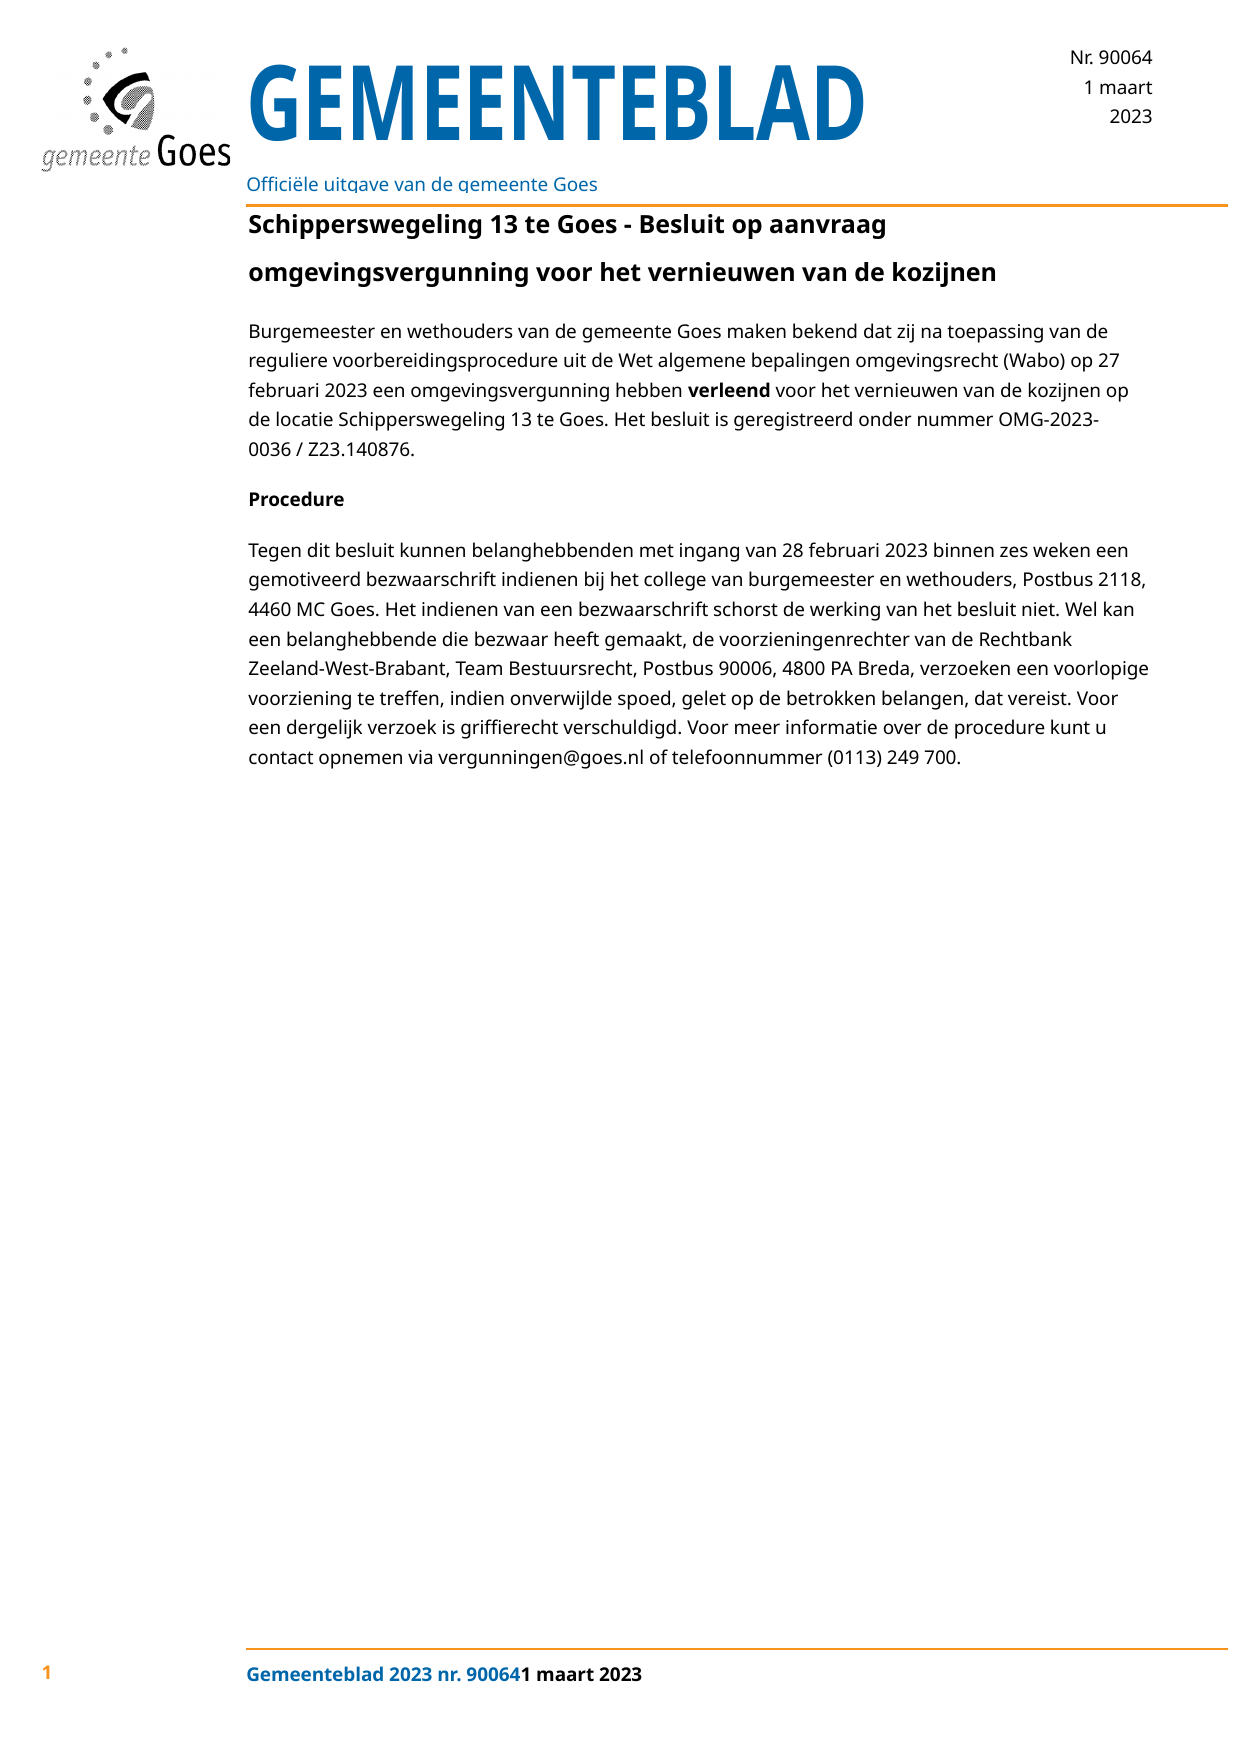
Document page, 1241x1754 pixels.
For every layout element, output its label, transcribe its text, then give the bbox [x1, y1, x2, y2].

text Burgemeester en wethouders van de gemeente Goes maken bekend dat zij na toepassing van de reguliere voorbereidingsprocedure uit de Wet algemene bepalingen omgevingsrecht (Wabo) op 27 februari 2023 een omgevingsvergunning hebben verleend voor het vernieuwen van de kozijnen op de locatie Schipperswegeling 13 te Goes. Het besluit is geregistreerd onder nummer OMG-2023-0036 / Z23.140876. [248, 318, 1152, 462]
picture [41, 47, 231, 172]
text Procedure [248, 487, 1152, 512]
text Schipperswegeling 13 te Goes - Besluit op aanvraag omgevingsvergunning voor het vernieuwen van de kozijnen [248, 207, 1152, 288]
text Tegen dit besluit kunnen belanghebbenden met ingang van 28 februari 2023 binnen zes weken een gemotiveerd bezwaarschrift indienen bij het college van burgemeester en wethouders, Postbus 2118, 4460 MC Goes. Het indienen van een bezwaarschrift schorst de werking van het besluit niet. Wel kan een belanghebbende die bezwaar heeft gemaakt, de voorzieningenrechter van de Rechtbank Zeeland-West-Brabant, Team Bestuursrecht, Postbus 90006, 4800 PA Breda, verzoeken een voorlopige voorziening te treffen, indien onverwijlde spoed, gelet op de betrokken belangen, dat vereist. Voor een dergelijk verzoek is griffierecht verschuldigd. Voor meer informatie over de procedure kunt u contact opnemen via vergunningen@goes.nl of telefoonnummer (0113) 249 700. [248, 537, 1152, 770]
